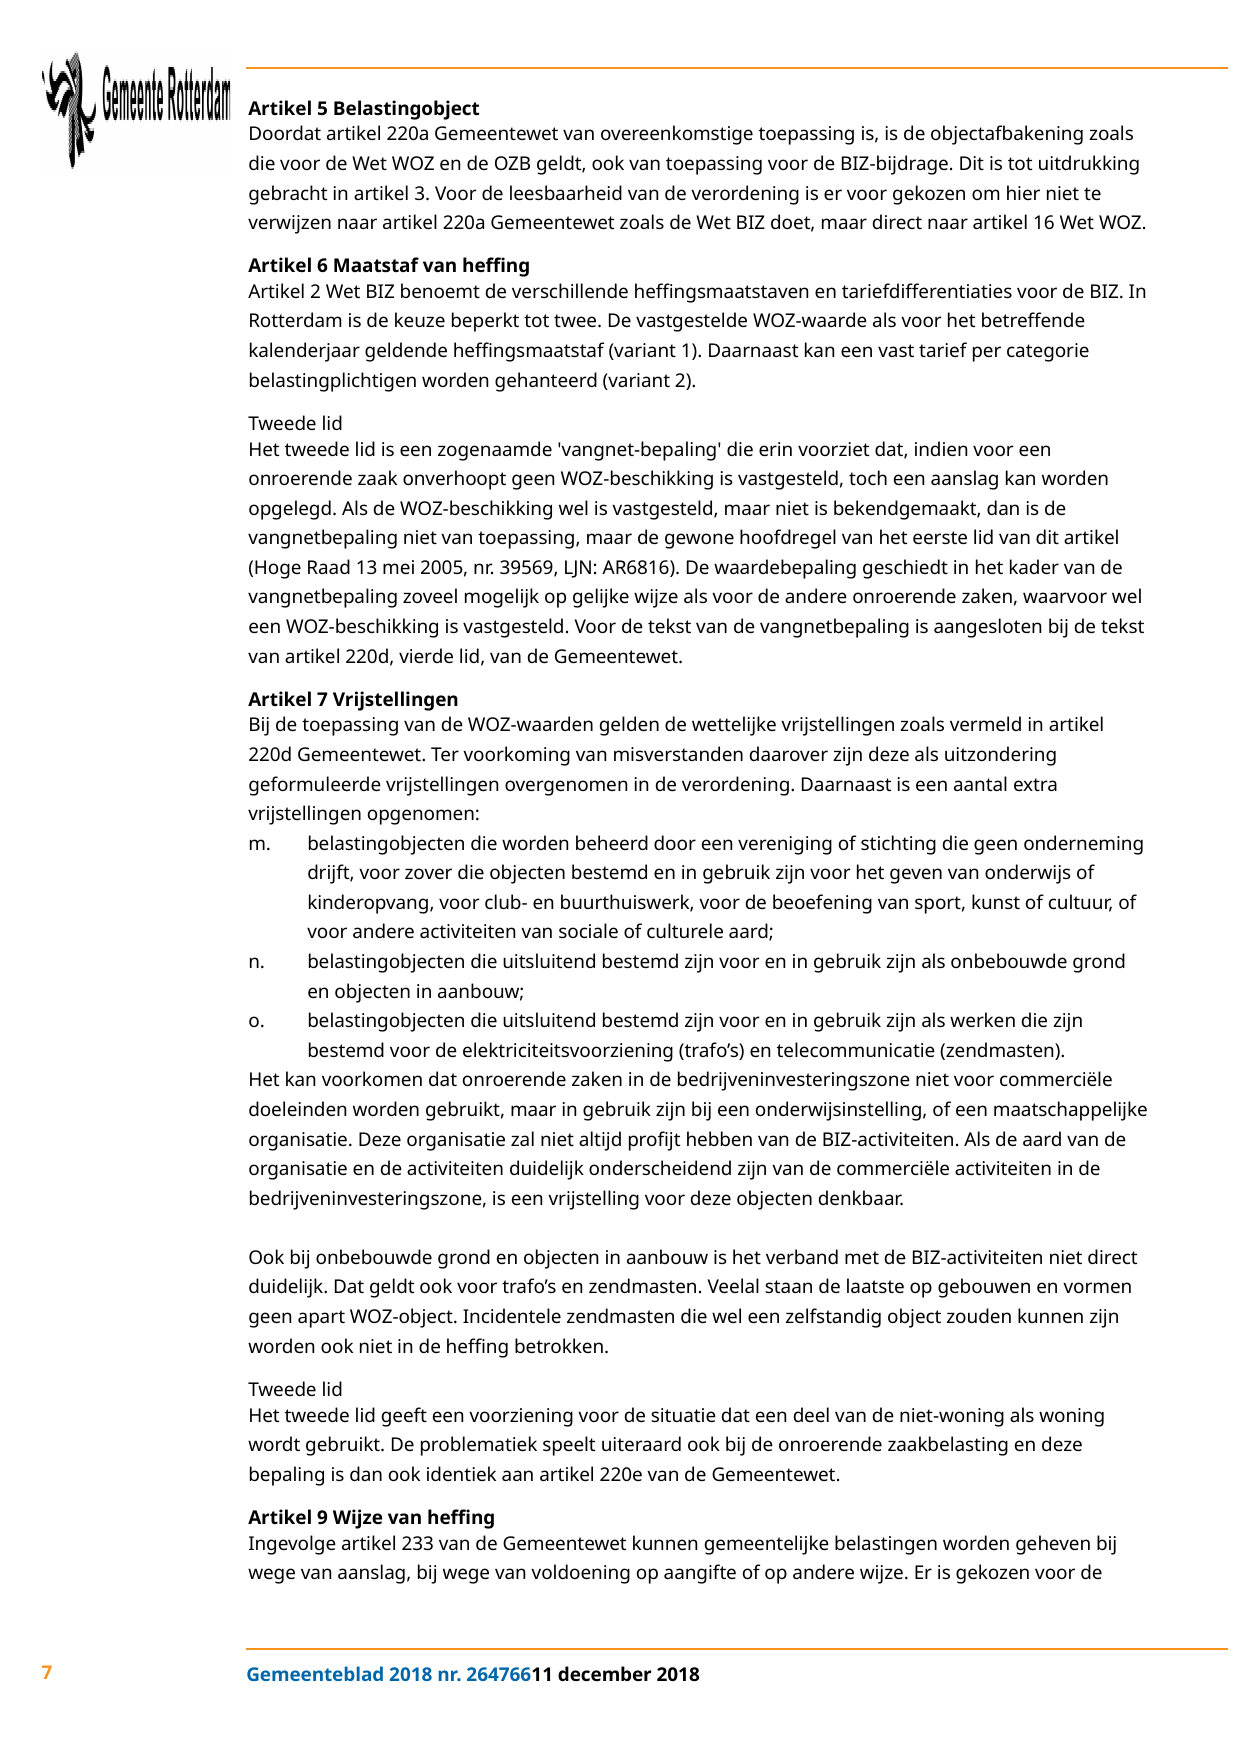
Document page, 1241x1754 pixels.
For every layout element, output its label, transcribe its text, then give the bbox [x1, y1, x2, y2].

text Ingevolge artikel 233 van de Gemeentewet kunnen gemeentelijke belastingen worden geheven bij wege van aanslag, bij wege van voldoening op aangifte of op andere wijze. Er is gekozen voor de [248, 1530, 1152, 1585]
text Ook bij onbebouwde grond en objecten in aanbouw is het verband met de BIZ-activiteiten niet direct duidelijk. Dat geldt ook voor trafo’s en zendmasten. Veelal staan de laatste op gebouwen en vormen geen apart WOZ-object. Incidentele zendmasten die wel een zelfstandig object zouden kunnen zijn worden ook niet in de heffing betrokken. [248, 1244, 1152, 1359]
text Bij de toepassing van de WOZ-waarden gelden de wettelijke vrijstellingen zoals vermeld in artikel 220d Gemeentewet. Ter voorkoming van misverstanden daarover zijn deze als uitzondering geformuleerde vrijstellingen overgenomen in de verordening. Daarnaast is een aantal extra vrijstellingen opgenomen: [248, 712, 1152, 826]
picture [41, 47, 231, 172]
text Tweede lid [248, 1376, 1152, 1402]
text Tweede lid [248, 410, 1152, 436]
text Artikel 2 Wet BIZ benoemt de verschillende heffingsmaatstaven en tariefdifferentiaties voor de BIZ. In Rotterdam is de keuze beperkt tot twee. De vastgestelde WOZ-waarde als voor het betreffende kalenderjaar geldende heffingsmaatstaf (variant 1). Daarnaast kan een vast tarief per categorie belastingplichtigen worden gehanteerd (variant 2). [248, 278, 1152, 393]
text Het kan voorkomen dat onroerende zaken in de bedrijveninvesteringszone niet voor commerciële doeleinden worden gebruikt, maar in gebruik zijn bij een onderwijsinstelling, of een maatschappelijke organisatie. Deze organisatie zal niet altijd profijt hebben van de BIZ-activiteiten. Als de aard van de organisatie en de activiteiten duidelijk onderscheidend zijn van de commerciële activiteiten in de bedrijveninvesteringszone, is een vrijstelling voor deze objecten denkbaar. [248, 1067, 1152, 1211]
list belastingobjecten die uitsluitend bestemd zijn voor en in gebruik zijn als onbebouwde grond en objecten in aanbouw; [248, 948, 1152, 1004]
list belastingobjecten die worden beheerd door een vereniging of stichting die geen onderneming drijft, voor zover die objecten bestemd en in gebruik zijn voor het geven van onderwijs of kinderopvang, voor club- en buurthuiswerk, voor de beoefening van sport, kunst of cultuur, of voor andere activiteiten van sociale of culturele aard; [248, 830, 1152, 944]
list belastingobjecten die uitsluitend bestemd zijn voor en in gebruik zijn als werken die zijn bestemd voor de elektriciteitsvoorziening (trafo’s) en telecommunicatie (zendmasten). [248, 1007, 1152, 1063]
text Het tweede lid is een zogenaamde 'vangnet-bepaling' die erin voorziet dat, indien voor een onroerende zaak onverhoopt geen WOZ-beschikking is vastgesteld, toch een aanslag kan worden opgelegd. Als de WOZ-beschikking wel is vastgesteld, maar niet is bekendgemaakt, dan is de vangnetbepaling niet van toepassing, maar de gewone hoofdregel van het eerste lid van dit artikel (Hoge Raad 13 mei 2005, nr. 39569, LJN: AR6816). De waardebepaling geschiedt in het kader van de vangnetbepaling zoveel mogelijk op gelijke wijze als voor de andere onroerende zaken, waarvoor wel een WOZ-beschikking is vastgesteld. Voor de tekst van de vangnetbepaling is aangesloten bij de tekst van artikel 220d, vierde lid, van de Gemeentewet. [248, 436, 1152, 668]
text Artikel 9 Wijze van heffing [248, 1504, 1152, 1530]
text Artikel 7 Vrijstellingen [248, 686, 1152, 712]
text Het tweede lid geeft een voorziening voor de situatie dat een deel van de niet-woning als woning wordt gebruikt. De problematiek speelt uiteraard ook bij de onroerende zaakbelasting en deze bepaling is dan ook identiek aan artikel 220e van de Gemeentewet. [248, 1402, 1152, 1487]
text Artikel 6 Maatstaf van heffing [248, 252, 1152, 278]
text Artikel 5 Belastingobject [248, 95, 1152, 121]
text Doordat artikel 220a Gemeentewet van overeenkomstige toepassing is, is de objectafbakening zoals die voor de Wet WOZ en de OZB geldt, ook van toepassing voor de BIZ-bijdrage. Dit is tot uitdrukking gebracht in artikel 3. Voor de leesbaarheid van de verordening is er voor gekozen om hier niet te verwijzen naar artikel 220a Gemeentewet zoals de Wet BIZ doet, maar direct naar artikel 16 Wet WOZ. [248, 121, 1152, 235]
